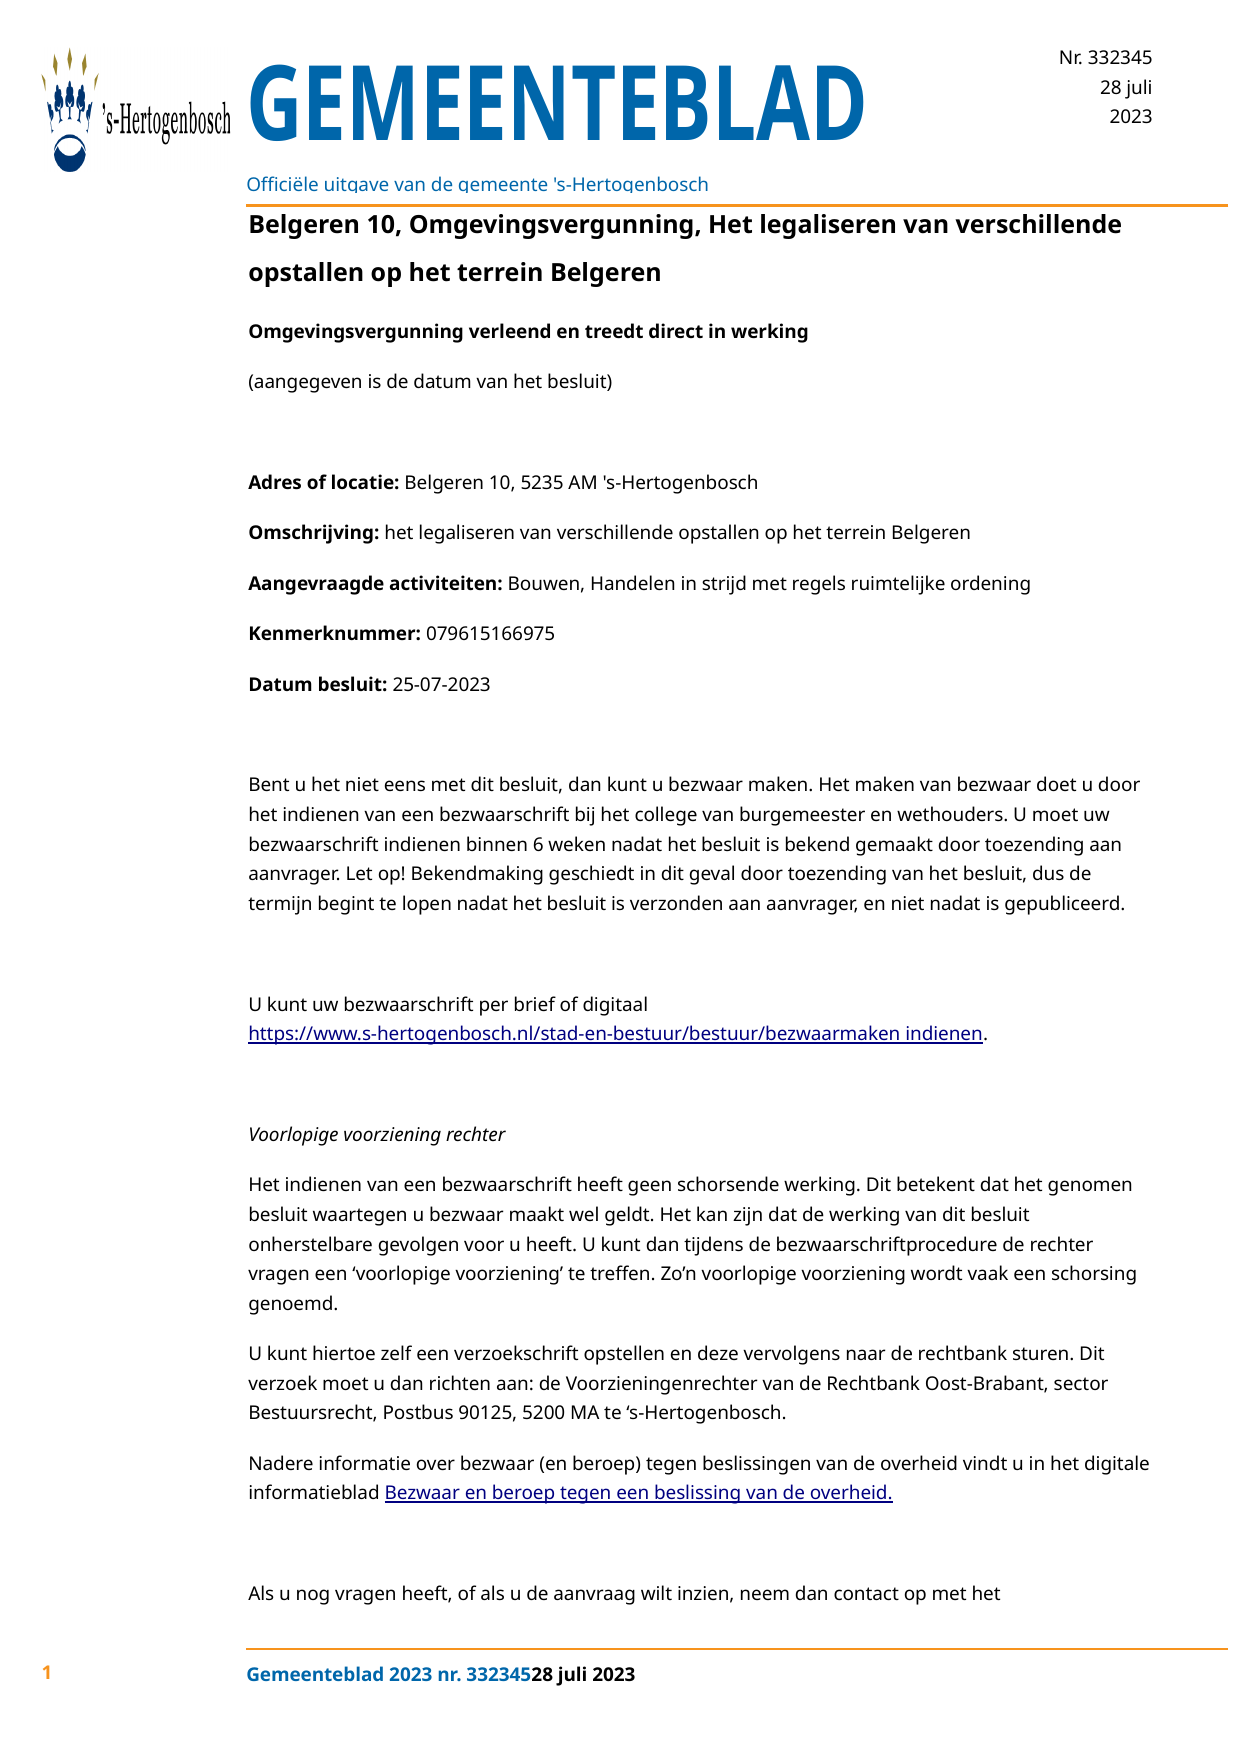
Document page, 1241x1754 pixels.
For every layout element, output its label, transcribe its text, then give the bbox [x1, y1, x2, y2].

text Omschrijving: het legaliseren van verschillende opstallen op het terrein Belgeren [248, 519, 1152, 545]
text Nadere informatie over bezwaar (en beroep) tegen beslissingen van de overheid vindt u in het digitale informatieblad Bezwaar en beroep tegen een beslissing van de overheid. [248, 1450, 1152, 1505]
picture [41, 47, 231, 172]
text Voorlopige voorziening rechter [248, 1121, 1152, 1147]
text Kenmerknummer: 079615166975 [248, 620, 1152, 646]
text Het indienen van een bezwaarschrift heeft geen schorsende werking. Dit betekent dat het genomen besluit waartegen u bezwaar maakt wel geldt. Het kan zijn dat de werking van dit besluit onherstelbare gevolgen voor u heeft. U kunt dan tijdens de bezwaarschriftprocedure de rechter vragen een ‘voorlopige voorziening’ te treffen. Zo’n voorlopige voorziening wordt vaak een schorsing genoemd. [248, 1172, 1152, 1316]
text Als u nog vragen heeft, of als u de aanvraag wilt inzien, neem dan contact op met het [248, 1580, 1152, 1606]
text Omgevingsvergunning verleend en treedt direct in werking [248, 318, 1152, 344]
text Aangevraagde activiteiten: Bouwen, Handelen in strijd met regels ruimtelijke ordening [248, 570, 1152, 596]
text Bent u het niet eens met dit besluit, dan kunt u bezwaar maken. Het maken van bezwaar doet u door het indienen van een bezwaarschrift bij het college van burgemeester en wethouders. U moet uw bezwaarschrift indienen binnen 6 weken nadat het besluit is bekend gemaakt door toezending aan aanvrager. Let op! Bekendmaking geschiedt in dit geval door toezending van het besluit, dus de termijn begint te lopen nadat het besluit is verzonden aan aanvrager, en niet nadat is gepubliceerd. [248, 772, 1152, 916]
text (aangegeven is de datum van het besluit) [248, 368, 1152, 394]
text Adres of locatie: Belgeren 10, 5235 AM 's-Hertogenbosch [248, 469, 1152, 495]
text Datum besluit: 25-07-2023 [248, 671, 1152, 697]
text Belgeren 10, Omgevingsvergunning, Het legaliseren van verschillende opstallen op het terrein Belgeren [248, 207, 1152, 288]
text U kunt hiertoe zelf een verzoekschrift opstellen en deze vervolgens naar de rechtbank sturen. Dit verzoek moet u dan richten aan: de Voorzieningenrechter van de Rechtbank Oost-Brabant, sector Bestuursrecht, Postbus 90125, 5200 MA te ‘s-Hertogenbosch. [248, 1340, 1152, 1425]
text U kunt uw bezwaarschrift per brief of digitaal https://www.s-hertogenbosch.nl/stad-en-bestuur/bestuur/bezwaarmaken indienen. [248, 991, 1152, 1046]
